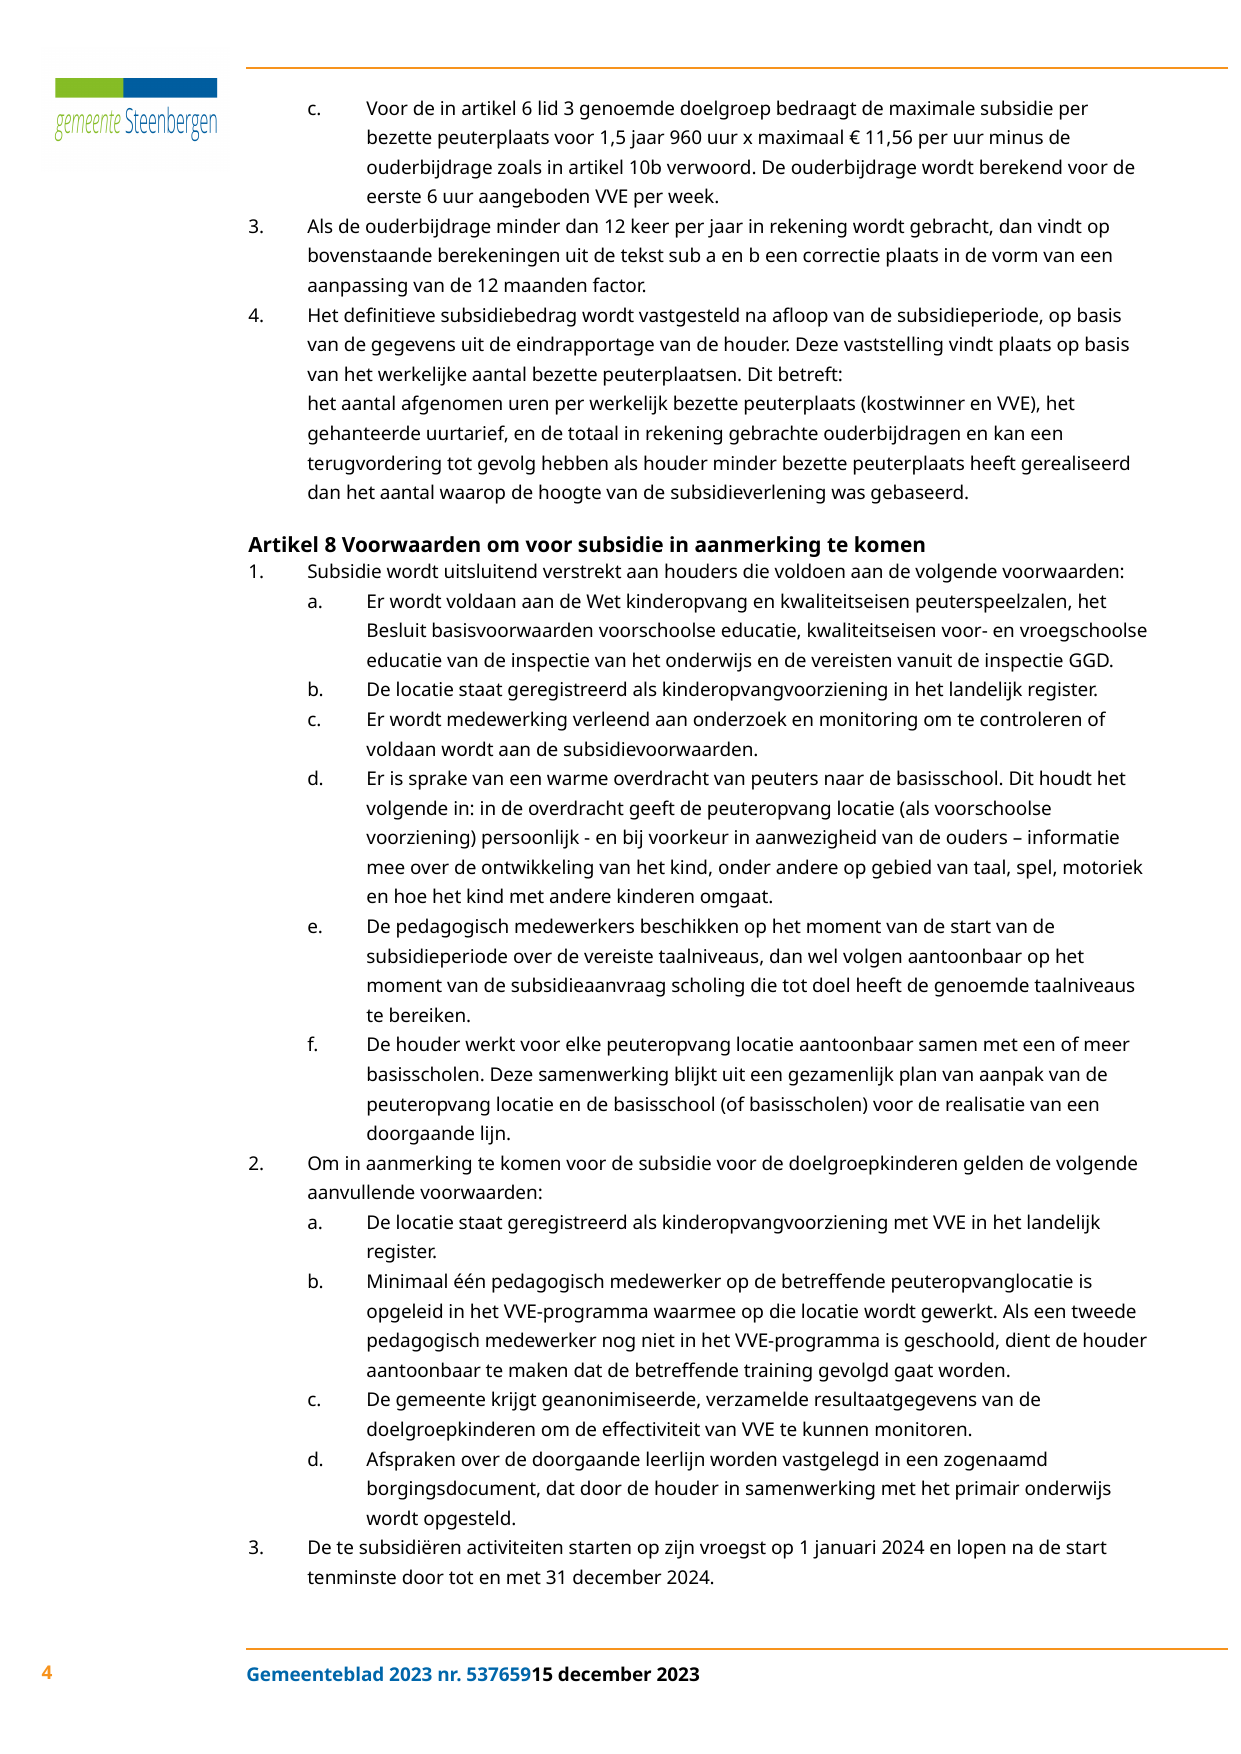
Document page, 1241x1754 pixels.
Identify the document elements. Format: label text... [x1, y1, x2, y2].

list Afspraken over de doorgaande leerlijn worden vastgelegd in een zogenaamd borgingsdocument, dat door de houder in samenwerking met het primair onderwijs wordt opgesteld. [307, 1446, 1152, 1531]
picture [41, 47, 231, 172]
list De locatie staat geregistreerd als kinderopvangvoorziening in het landelijk register. [307, 677, 1152, 702]
list Als de ouderbijdrage minder dan 12 keer per jaar in rekening wordt gebracht, dan vindt op bovenstaande berekeningen uit de tekst sub a en b een correctie plaats in de vorm van een aanpassing van de 12 maanden factor. [248, 213, 1152, 298]
list Subsidie wordt uitsluitend verstrekt aan houders die voldoen aan de volgende voorwaarden: [248, 558, 1152, 584]
list De locatie staat geregistreerd als kinderopvangvoorziening met VVE in het landelijk register. [307, 1209, 1152, 1264]
list Voor de in artikel 6 lid 3 genoemde doelgroep bedraagt de maximale subsidie per bezette peuterplaats voor 1,5 jaar 960 uur x maximaal € 11,56 per uur minus de ouderbijdrage zoals in artikel 10b verwoord. De ouderbijdrage wordt berekend voor de eerste 6 uur aangeboden VVE per week. [307, 95, 1152, 209]
list Er wordt medewerking verleend aan onderzoek en monitoring om te controleren of voldaan wordt aan de subsidievoorwaarden. [307, 706, 1152, 761]
list Om in aanmerking te komen voor de subsidie voor de doelgroepkinderen gelden de volgende aanvullende voorwaarden: [248, 1150, 1152, 1205]
list Er is sprake van een warme overdracht van peuters naar de basisschool. Dit houdt het volgende in: in de overdracht geeft de peuteropvang locatie (als voorschoolse voorziening) persoonlijk - en bij voorkeur in aanwezigheid van de ouders – informatie mee over de ontwikkeling van het kind, onder andere op gebied van taal, spel, motoriek en hoe het kind met andere kinderen omgaat. [307, 765, 1152, 909]
list het aantal afgenomen uren per werkelijk bezette peuterplaats (kostwinner en VVE), het gehanteerde uurtarief, en de totaal in rekening gebrachte ouderbijdragen en kan een terugvordering tot gevolg hebben als houder minder bezette peuterplaats heeft gerealiseerd dan het aantal waarop de hoogte van de subsidieverlening was gebaseerd. [248, 391, 1152, 505]
list De houder werkt voor elke peuteropvang locatie aantoonbaar samen met een of meer basisscholen. Deze samenwerking blijkt uit een gezamenlijk plan van aanpak van de peuteropvang locatie en de basisschool (of basisscholen) voor de realisatie van een doorgaande lijn. [307, 1032, 1152, 1146]
list De pedagogisch medewerkers beschikken op het moment van de start van de subsidieperiode over de vereiste taalniveaus, dan wel volgen aantoonbaar op het moment van de subsidieaanvraag scholing die tot doel heeft de genoemde taalniveaus te bereiken. [307, 913, 1152, 1028]
list Er wordt voldaan aan de Wet kinderopvang en kwaliteitseisen peuterspeelzalen, het Besluit basisvoorwaarden voorschoolse educatie, kwaliteitseisen voor- en vroegschoolse educatie van de inspectie van het onderwijs en de vereisten vanuit de inspectie GGD. [307, 588, 1152, 673]
list Minimaal één pedagogisch medewerker op de betreffende peuteropvanglocatie is opgeleid in het VVE-programma waarmee op die locatie wordt gewerkt. Als een tweede pedagogisch medewerker nog niet in het VVE-programma is geschoold, dient de houder aantoonbaar te maken dat de betreffende training gevolgd gaat worden. [307, 1268, 1152, 1383]
list Het definitieve subsidiebedrag wordt vastgesteld na afloop van de subsidieperiode, op basis van de gegevens uit de eindrapportage van de houder. Deze vaststelling vindt plaats op basis van het werkelijke aantal bezette peuterplaatsen. Dit betreft: [248, 302, 1152, 387]
list De gemeente krijgt geanonimiseerde, verzamelde resultaatgegevens van de doelgroepkinderen om de effectiviteit van VVE te kunnen monitoren. [307, 1387, 1152, 1442]
list De te subsidiëren activiteiten starten op zijn vroegst op 1 januari 2024 en lopen na de start tenminste door tot en met 31 december 2024. [248, 1534, 1152, 1590]
text Artikel 8 Voorwaarden om voor subsidie in aanmerking te komen [248, 530, 1152, 558]
